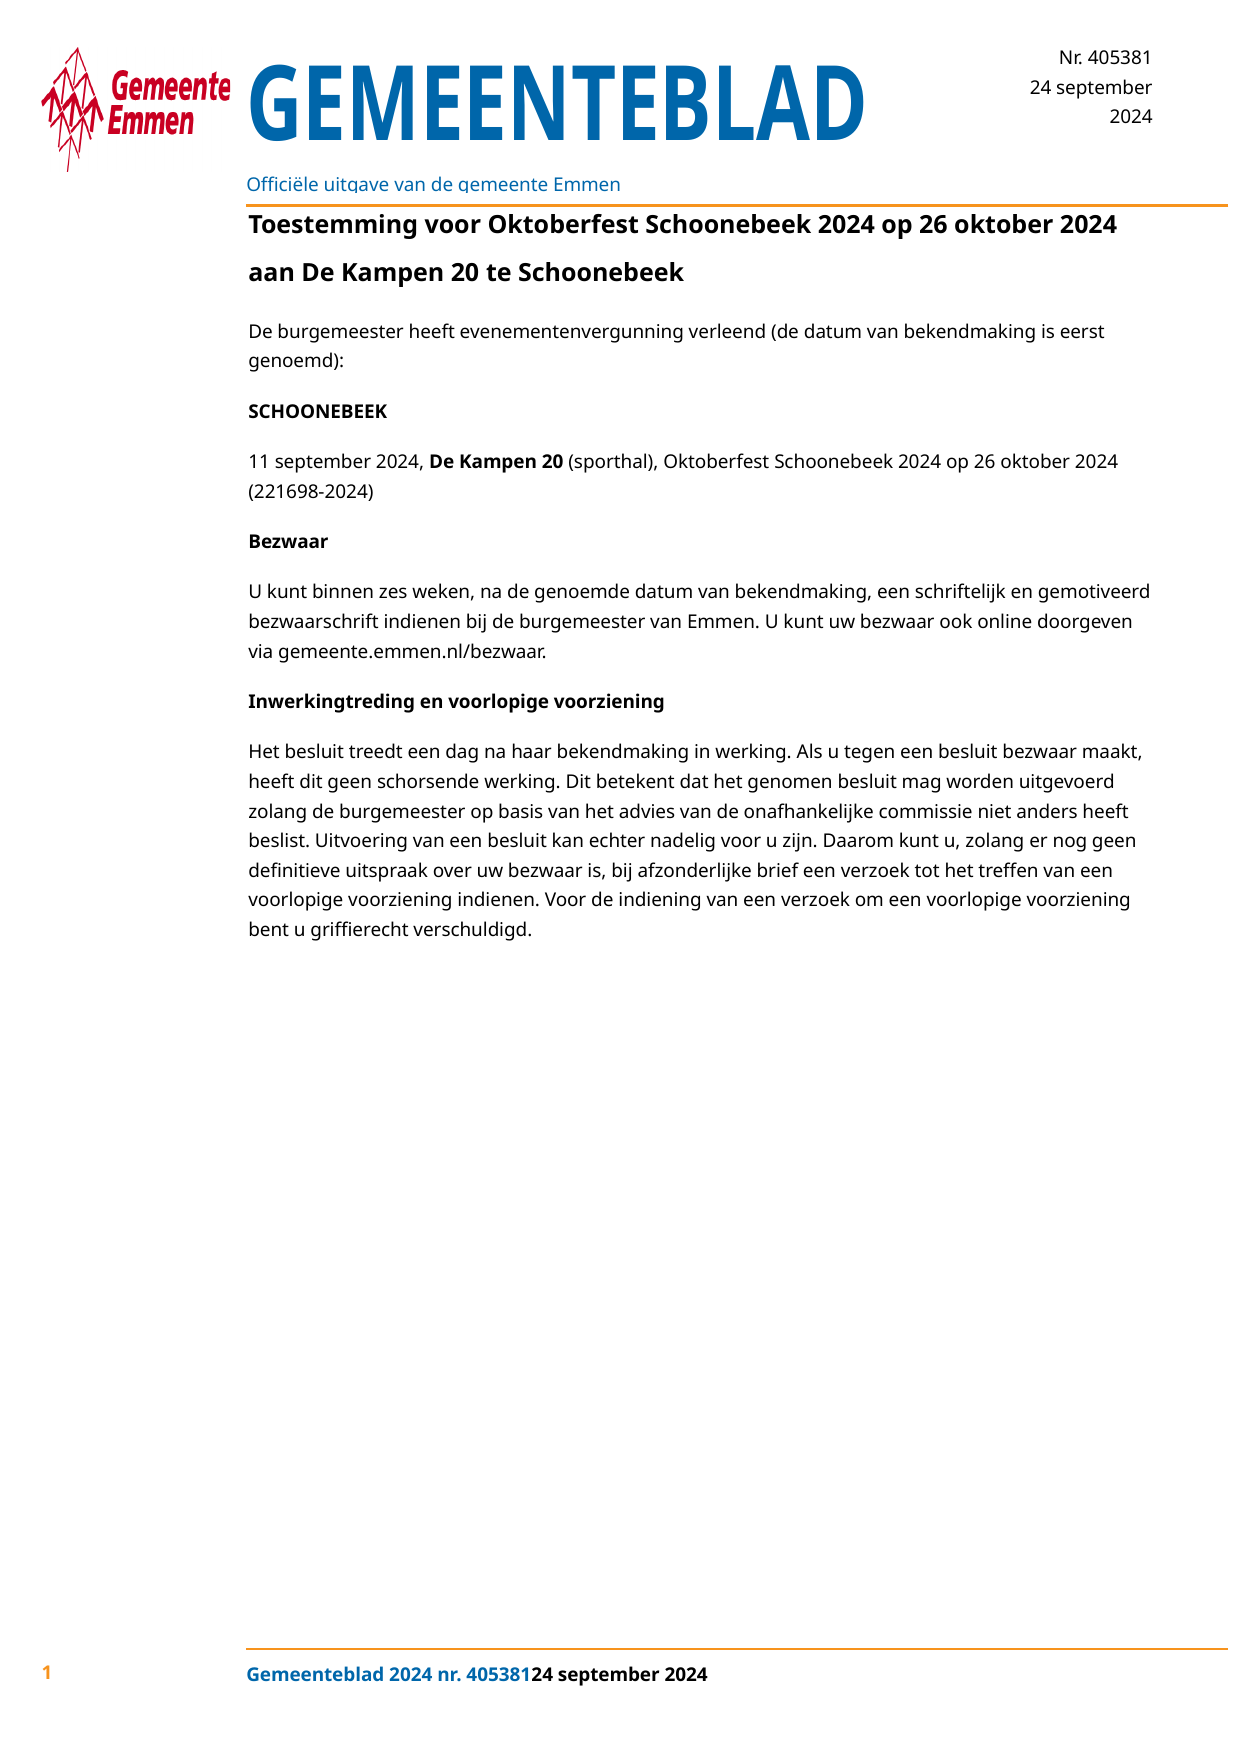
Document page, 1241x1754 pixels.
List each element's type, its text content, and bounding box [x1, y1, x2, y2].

picture [41, 47, 231, 172]
text 11 september 2024, De Kampen 20 (sporthal), Oktoberfest Schoonebeek 2024 op 26 oktober 2024 (221698-2024) [248, 448, 1152, 504]
text Toestemming voor Oktoberfest Schoonebeek 2024 op 26 oktober 2024 aan De Kampen 20 te Schoonebeek [248, 207, 1152, 288]
text Inwerkingtreding en voorlopige voorziening [248, 688, 1152, 714]
text U kunt binnen zes weken, na de genoemde datum van bekendmaking, een schriftelijk en gemotiveerd bezwaarschrift indienen bij de burgemeester van Emmen. U kunt uw bezwaar ook online doorgeven via gemeente.emmen.nl/bezwaar. [248, 579, 1152, 664]
text De burgemeester heeft evenementenvergunning verleend (de datum van bekendmaking is eerst genoemd): [248, 318, 1152, 373]
text Bezwaar [248, 528, 1152, 554]
text Het besluit treedt een dag na haar bekendmaking in werking. Als u tegen een besluit bezwaar maakt, heeft dit geen schorsende werking. Dit betekent dat het genomen besluit mag worden uitgevoerd zolang de burgemeester op basis van het advies van de onafhankelijke commissie niet anders heeft beslist. Uitvoering van een besluit kan echter nadelig voor u zijn. Daarom kunt u, zolang er nog geen definitieve uitspraak over uw bezwaar is, bij afzonderlijke brief een verzoek tot het treffen van een voorlopige voorziening indienen. Voor de indiening van een verzoek om een voorlopige voorziening bent u griffierecht verschuldigd. [248, 739, 1152, 942]
text SCHOONEBEEK [248, 398, 1152, 424]
